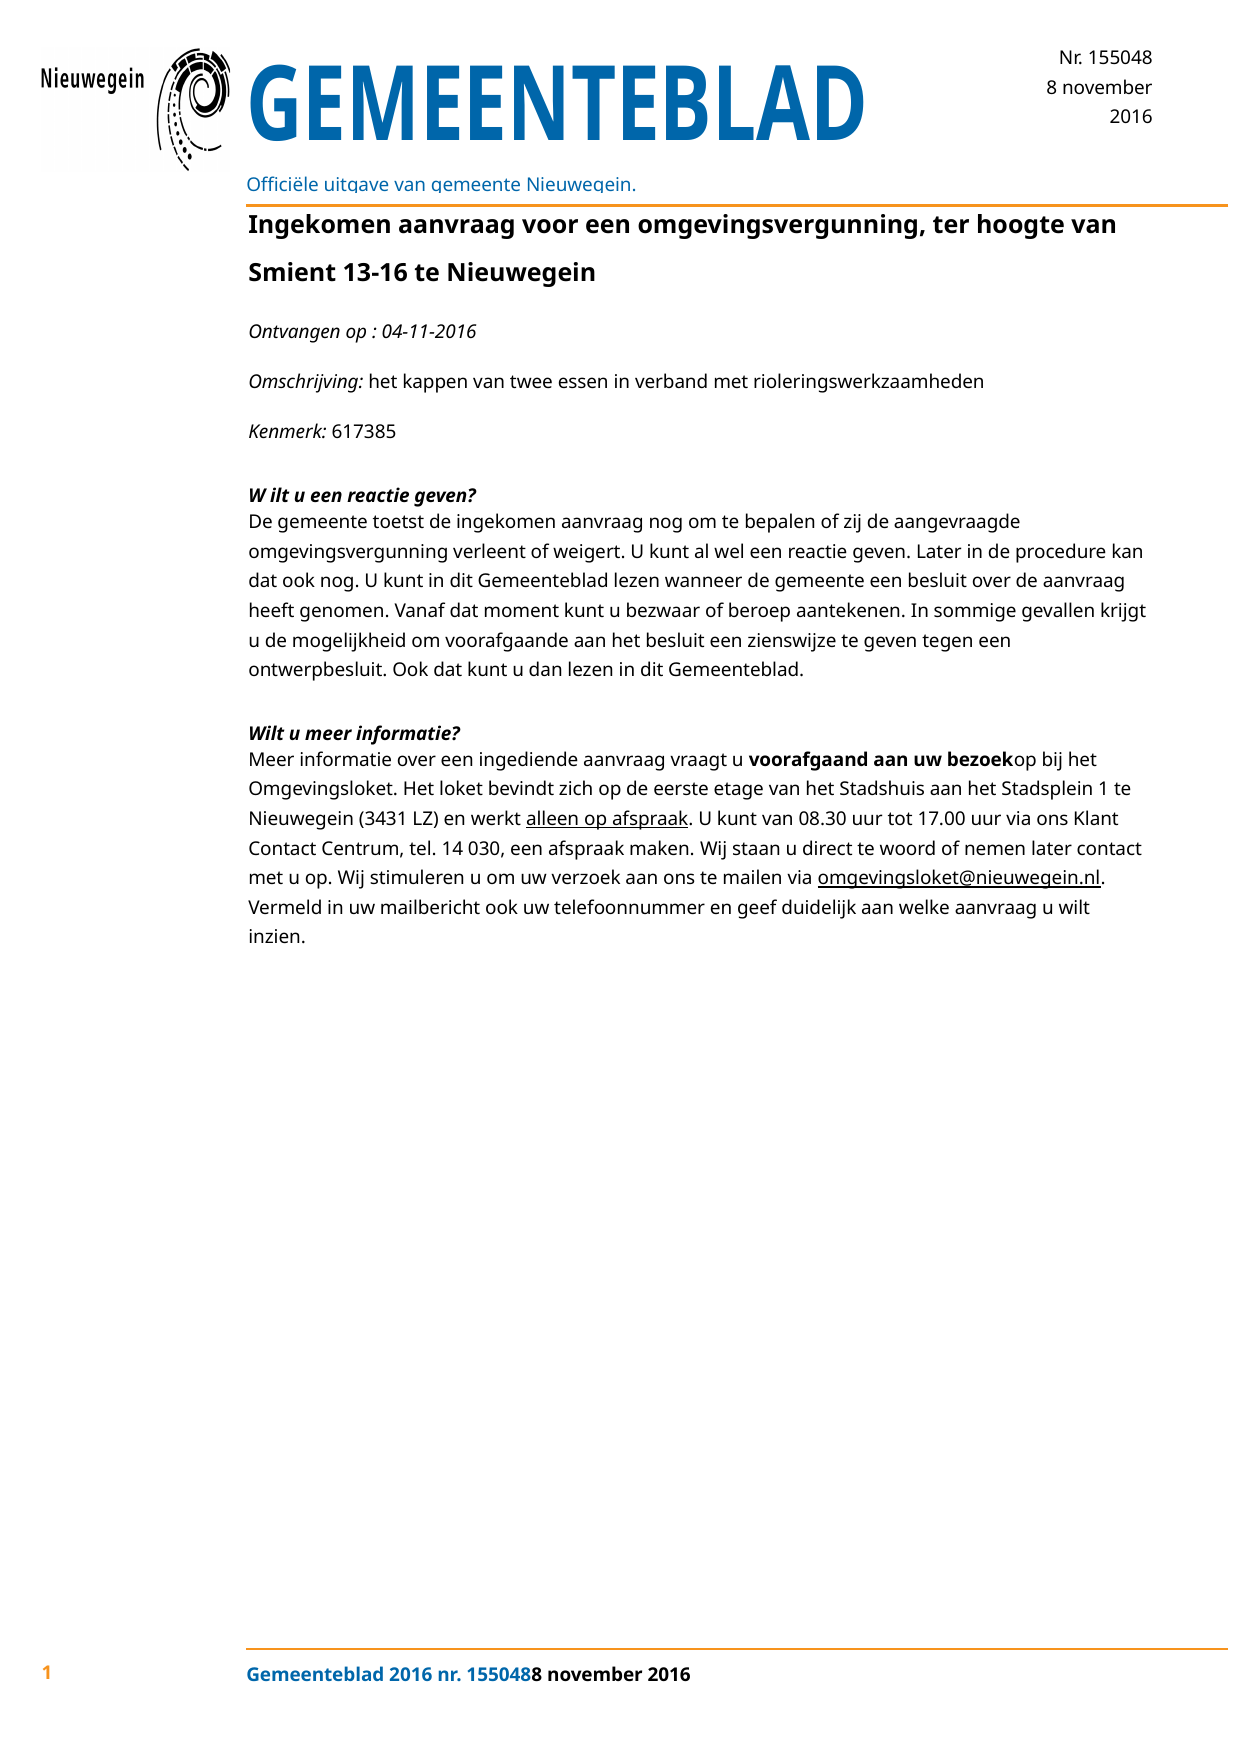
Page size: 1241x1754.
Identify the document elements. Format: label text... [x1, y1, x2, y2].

text W ilt u een reactie geven? [248, 483, 1152, 508]
text Meer informatie over een ingediende aanvraag vraagt u voorafgaand aan uw bezoekop bij het Omgevingsloket. Het loket bevindt zich op de eerste etage van het Stadshuis aan het Stadsplein 1 te Nieuwegein (3431 LZ) en werkt alleen op afspraak. U kunt van 08.30 uur tot 17.00 uur via ons Klant Contact Centrum, tel. 14 030, een afspraak maken. Wij staan u direct te woord of nemen later contact met u op. Wij stimuleren u om uw verzoek aan ons te mailen via omgevingsloket@nieuwegein.nl. Vermeld in uw mailbericht ook uw telefoonnummer en geef duidelijk aan welke aanvraag u wilt inzien. [248, 746, 1152, 949]
picture [41, 47, 231, 172]
text Omschrijving: het kappen van twee essen in verband met rioleringswerkzaamheden [248, 368, 1152, 394]
text De gemeente toetst de ingekomen aanvraag nog om te bepalen of zij de aangevraagde omgevingsvergunning verleent of weigert. U kunt al wel een reactie geven. Later in de procedure kan dat ook nog. U kunt in dit Gemeenteblad lezen wanneer de gemeente een besluit over de aanvraag heeft genomen. Vanaf dat moment kunt u bezwaar of beroep aantekenen. In sommige gevallen krijgt u de mogelijkheid om voorafgaande aan het besluit een zienswijze te geven tegen een ontwerpbesluit. Ook dat kunt u dan lezen in dit Gemeenteblad. [248, 508, 1152, 682]
text Ingekomen aanvraag voor een omgevingsvergunning, ter hoogte van Smient 13-16 te Nieuwegein [248, 207, 1152, 288]
text Kenmerk: 617385 [248, 419, 1152, 444]
text Wilt u meer informatie? [248, 720, 1152, 746]
text Ontvangen op : 04-11-2016 [248, 318, 1152, 344]
